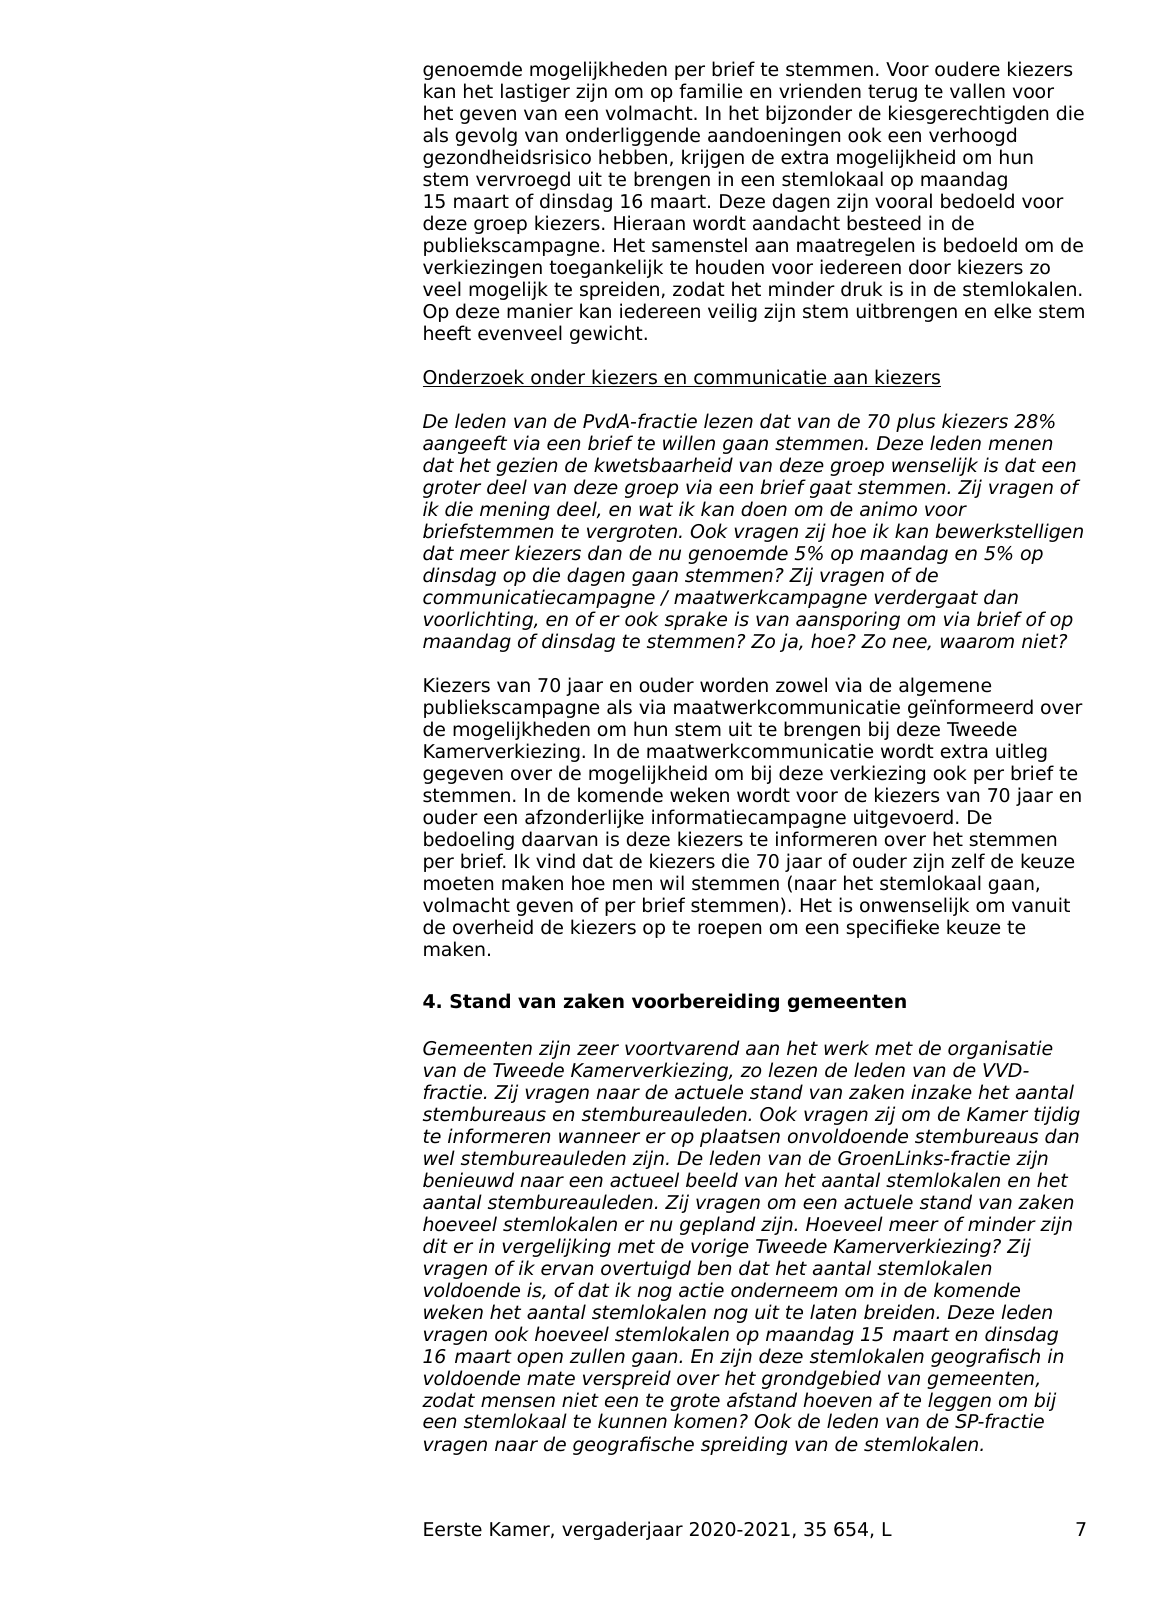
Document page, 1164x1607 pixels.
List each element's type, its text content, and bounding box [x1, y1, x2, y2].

text Kiezers van 70 jaar en ouder worden zowel via de algemene publiekscampagne als via maatwerkcommunicatie geïnformeerd over de mogelijkheden om hun stem uit te brengen bij deze Tweede Kamerverkiezing. In de maatwerkcommunicatie wordt extra uitleg gegeven over de mogelijkheid om bij deze verkiezing ook per brief te stemmen. In de komende weken wordt voor de kiezers van 70 jaar en ouder een afzonderlijke informatiecampagne uitgevoerd. De bedoeling daarvan is deze kiezers te informeren over het stemmen per brief. Ik vind dat de kiezers die 70 jaar of ouder zijn zelf de keuze moeten maken hoe men wil stemmen (naar het stemlokaal gaan, volmacht geven of per brief stemmen). Het is onwenselijk om vanuit de overheid de kiezers op te roepen om een specifieke keuze te maken. [422, 675, 1087, 961]
text genoemde mogelijkheden per brief te stemmen. Voor oudere kiezers kan het lastiger zijn om op familie en vrienden terug te vallen voor het geven van een volmacht. In het bijzonder de kiesgerechtigden die als gevolg van onderliggende aandoeningen ook een verhoogd gezondheidsrisico hebben, krijgen de extra mogelijkheid om hun stem vervroegd uit te brengen in een stemlokaal op maandag 15 maart of dinsdag 16 maart. Deze dagen zijn vooral bedoeld voor deze groep kiezers. Hieraan wordt aandacht besteed in de publiekscampagne. Het samenstel aan maatregelen is bedoeld om de verkiezingen toegankelijk te houden voor iedereen door kiezers zo veel mogelijk te spreiden, zodat het minder druk is in de stemlokalen. Op deze manier kan iedereen veilig zijn stem uitbrengen en elke stem heeft evenveel gewicht. [422, 59, 1087, 345]
text Gemeenten zijn zeer voortvarend aan het werk met de organisatie van de Tweede Kamerverkiezing, zo lezen de leden van de VVD-fractie. Zij vragen naar de actuele stand van zaken inzake het aantal stembureaus en stembureauleden. Ook vragen zij om de Kamer tijdig te informeren wanneer er op plaatsen onvoldoende stembureaus dan wel stembureauleden zijn. De leden van de GroenLinks-fractie zijn benieuwd naar een actueel beeld van het aantal stemlokalen en het aantal stembureauleden. Zij vragen om een actuele stand van zaken hoeveel stemlokalen er nu gepland zijn. Hoeveel meer of minder zijn dit er in vergelijking met de vorige Tweede Kamerverkiezing? Zij vragen of ik ervan overtuigd ben dat het aantal stemlokalen voldoende is, of dat ik nog actie onderneem om in de komende weken het aantal stemlokalen nog uit te laten breiden. Deze leden vragen ook hoeveel stemlokalen op maandag 15 maart en dinsdag 16 maart open zullen gaan. En zijn deze stemlokalen geografisch in voldoende mate verspreid over het grondgebied van gemeenten, zodat mensen niet een te grote afstand hoeven af te leggen om bij een stemlokaal te kunnen komen? Ook de leden van de SP-fractie vragen naar de geografische spreiding van de stemlokalen. [422, 1038, 1087, 1455]
subtitle 4. Stand van zaken voorbereiding gemeenten [422, 991, 1087, 1013]
subtitle Onderzoek onder kiezers en communicatie aan kiezers [422, 367, 1087, 389]
text De leden van de PvdA-fractie lezen dat van de 70 plus kiezers 28% aangeeft via een brief te willen gaan stemmen. Deze leden menen dat het gezien de kwetsbaarheid van deze groep wenselijk is dat een groter deel van deze groep via een brief gaat stemmen. Zij vragen of ik die mening deel, en wat ik kan doen om de animo voor briefstemmen te vergroten. Ook vragen zij hoe ik kan bewerkstelligen dat meer kiezers dan de nu genoemde 5% op maandag en 5% op dinsdag op die dagen gaan stemmen? Zij vragen of de communicatiecampagne / maatwerkcampagne verdergaat dan voorlichting, en of er ook sprake is van aansporing om via brief of op maandag of dinsdag te stemmen? Zo ja, hoe? Zo nee, waarom niet? [422, 411, 1087, 653]
